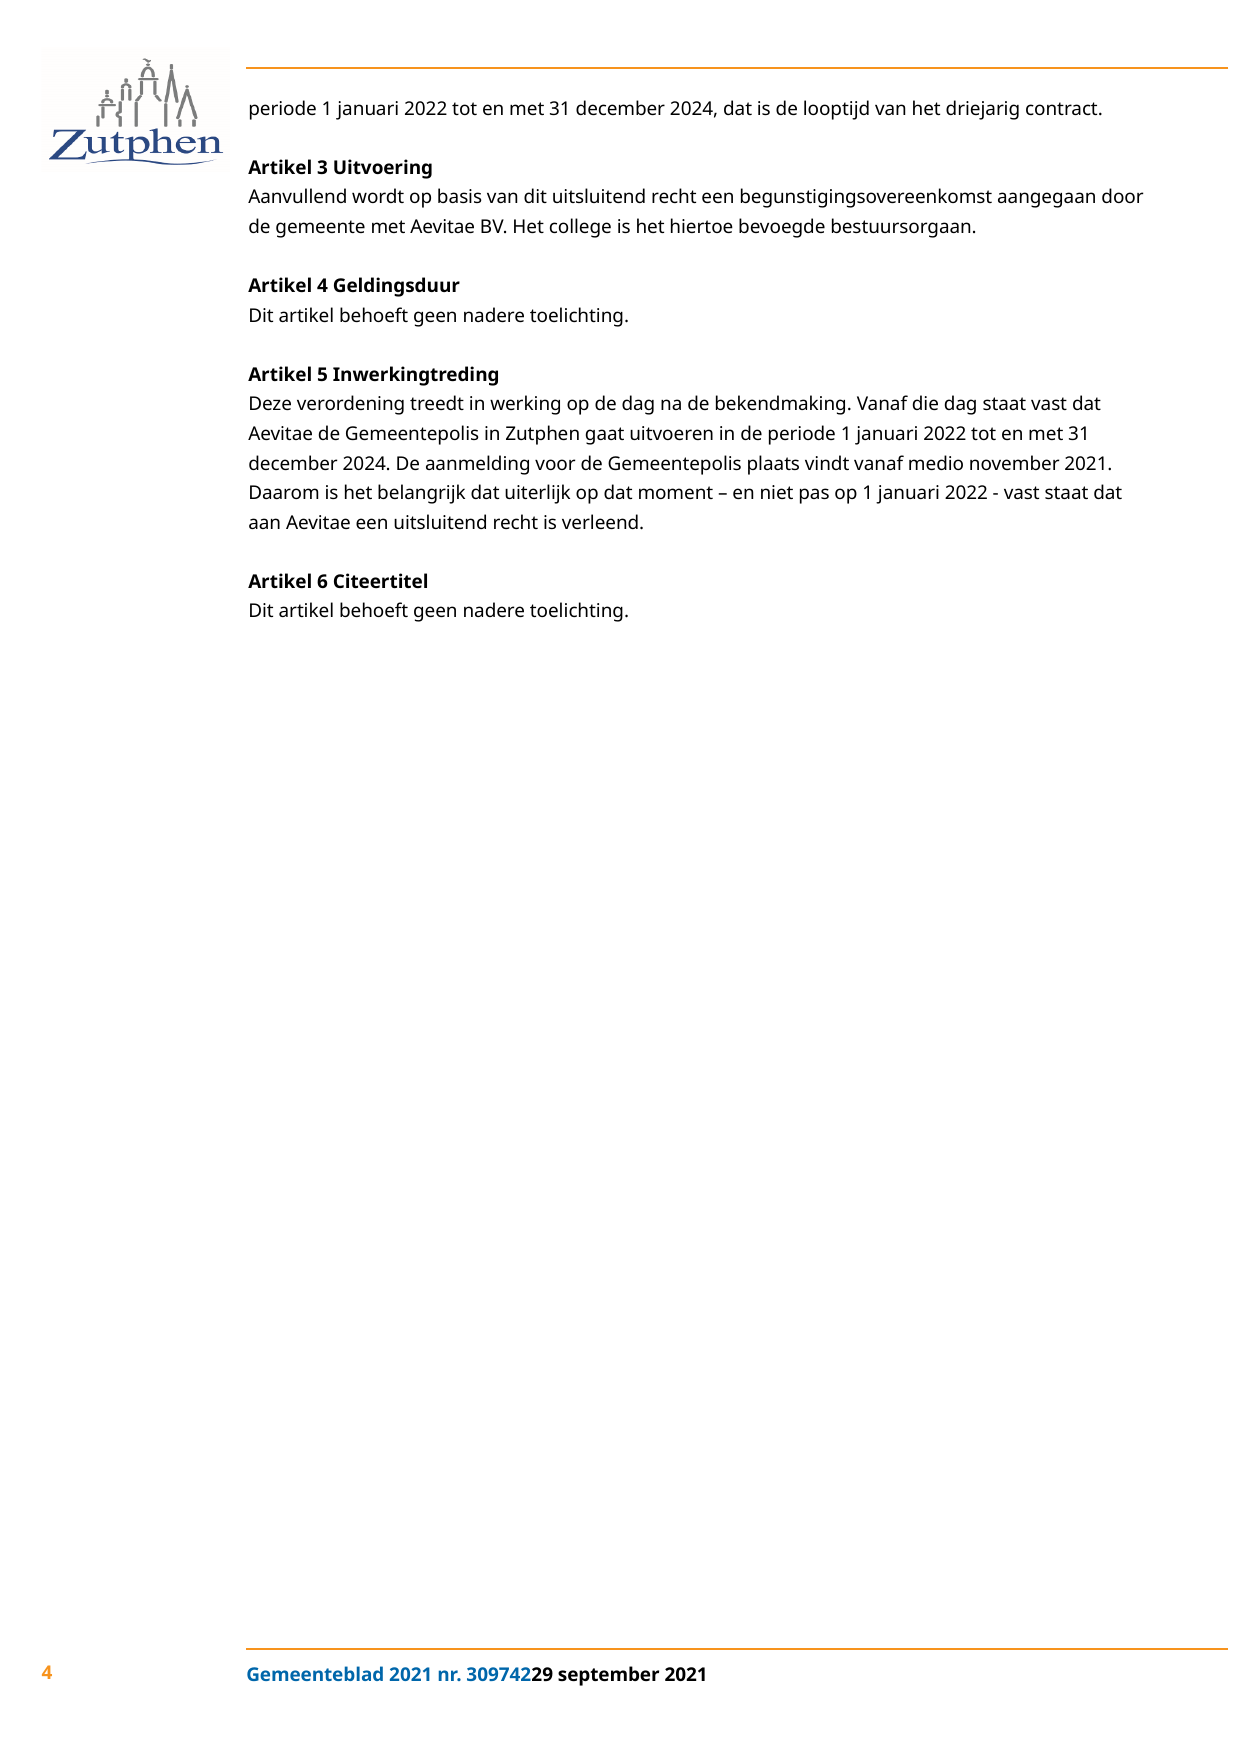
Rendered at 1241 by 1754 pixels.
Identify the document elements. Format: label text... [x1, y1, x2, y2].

text Artikel 6 Citeertitel [248, 568, 1152, 594]
text Dit artikel behoeft geen nadere toelichting. [248, 598, 1152, 623]
text Artikel 5 Inwerkingtreding [248, 361, 1152, 387]
text Aanvullend wordt op basis van dit uitsluitend recht een begunstigingsovereenkomst aangegaan door de gemeente met Aevitae BV. Het college is het hiertoe bevoegde bestuursorgaan. [248, 183, 1152, 239]
text Deze verordening treedt in werking op de dag na de bekendmaking. Vanaf die dag staat vast dat Aevitae de Gemeentepolis in Zutphen gaat uitvoeren in de periode 1 januari 2022 tot en met 31 december 2024. De aanmelding voor de Gemeentepolis plaats vindt vanaf medio november 2021. Daarom is het belangrijk dat uiterlijk op dat moment – en niet pas op 1 januari 2022 - vast staat dat aan Aevitae een uitsluitend recht is verleend. [248, 391, 1152, 535]
picture [41, 47, 231, 172]
text periode 1 januari 2022 tot en met 31 december 2024, dat is de looptijd van het driejarig contract. [248, 95, 1152, 121]
text Dit artikel behoeft geen nadere toelichting. [248, 302, 1152, 328]
text Artikel 4 Geldingsduur [248, 272, 1152, 298]
text Artikel 3 Uitvoering [248, 154, 1152, 180]
